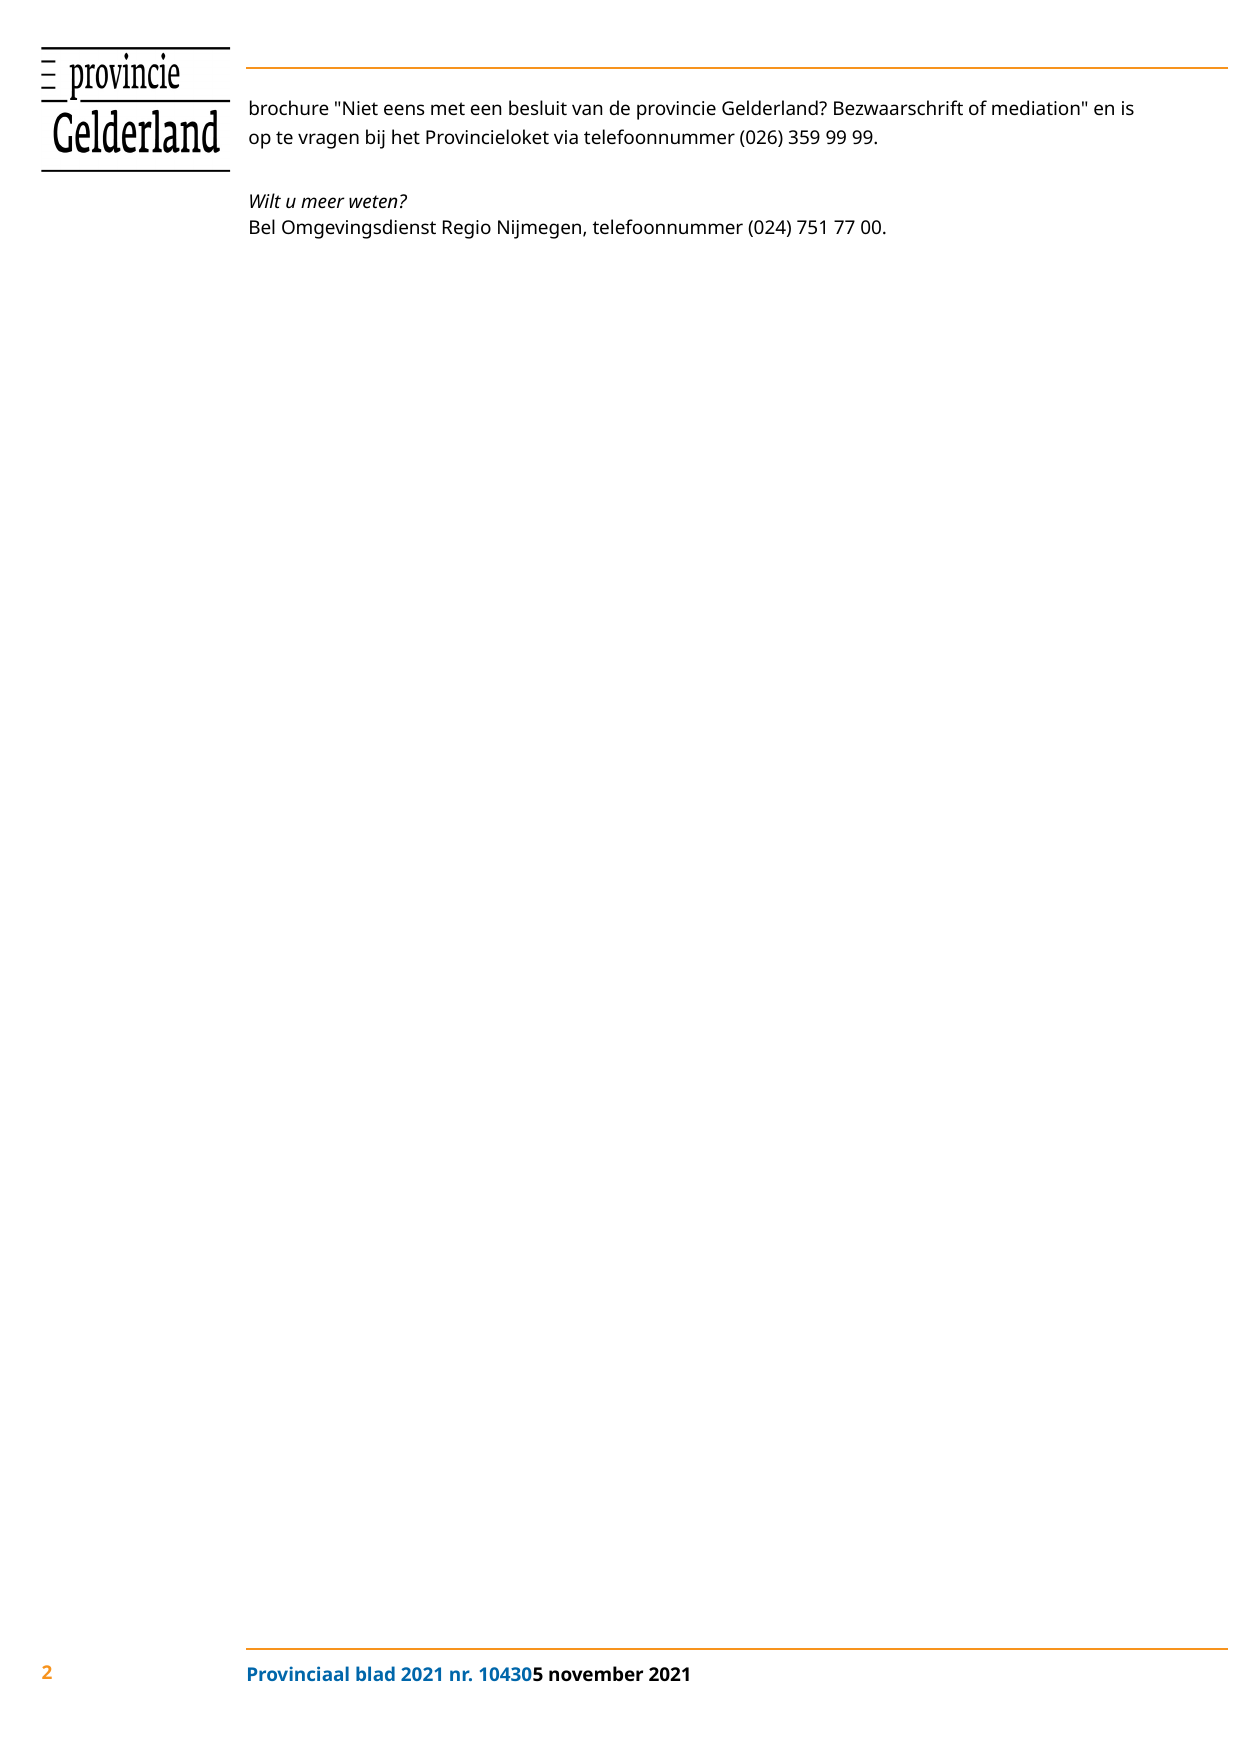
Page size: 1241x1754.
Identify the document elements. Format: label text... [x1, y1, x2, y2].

text Wilt u meer weten? [248, 188, 1152, 214]
picture [41, 47, 231, 172]
text Bel Omgevingsdienst Regio Nijmegen, telefoonnummer (024) 751 77 00. [248, 214, 1152, 240]
text brochure "Niet eens met een besluit van de provincie Gelderland? Bezwaarschrift of mediation" en is op te vragen bij het Provincieloket via telefoonnummer (026) 359 99 99. [248, 95, 1152, 150]
